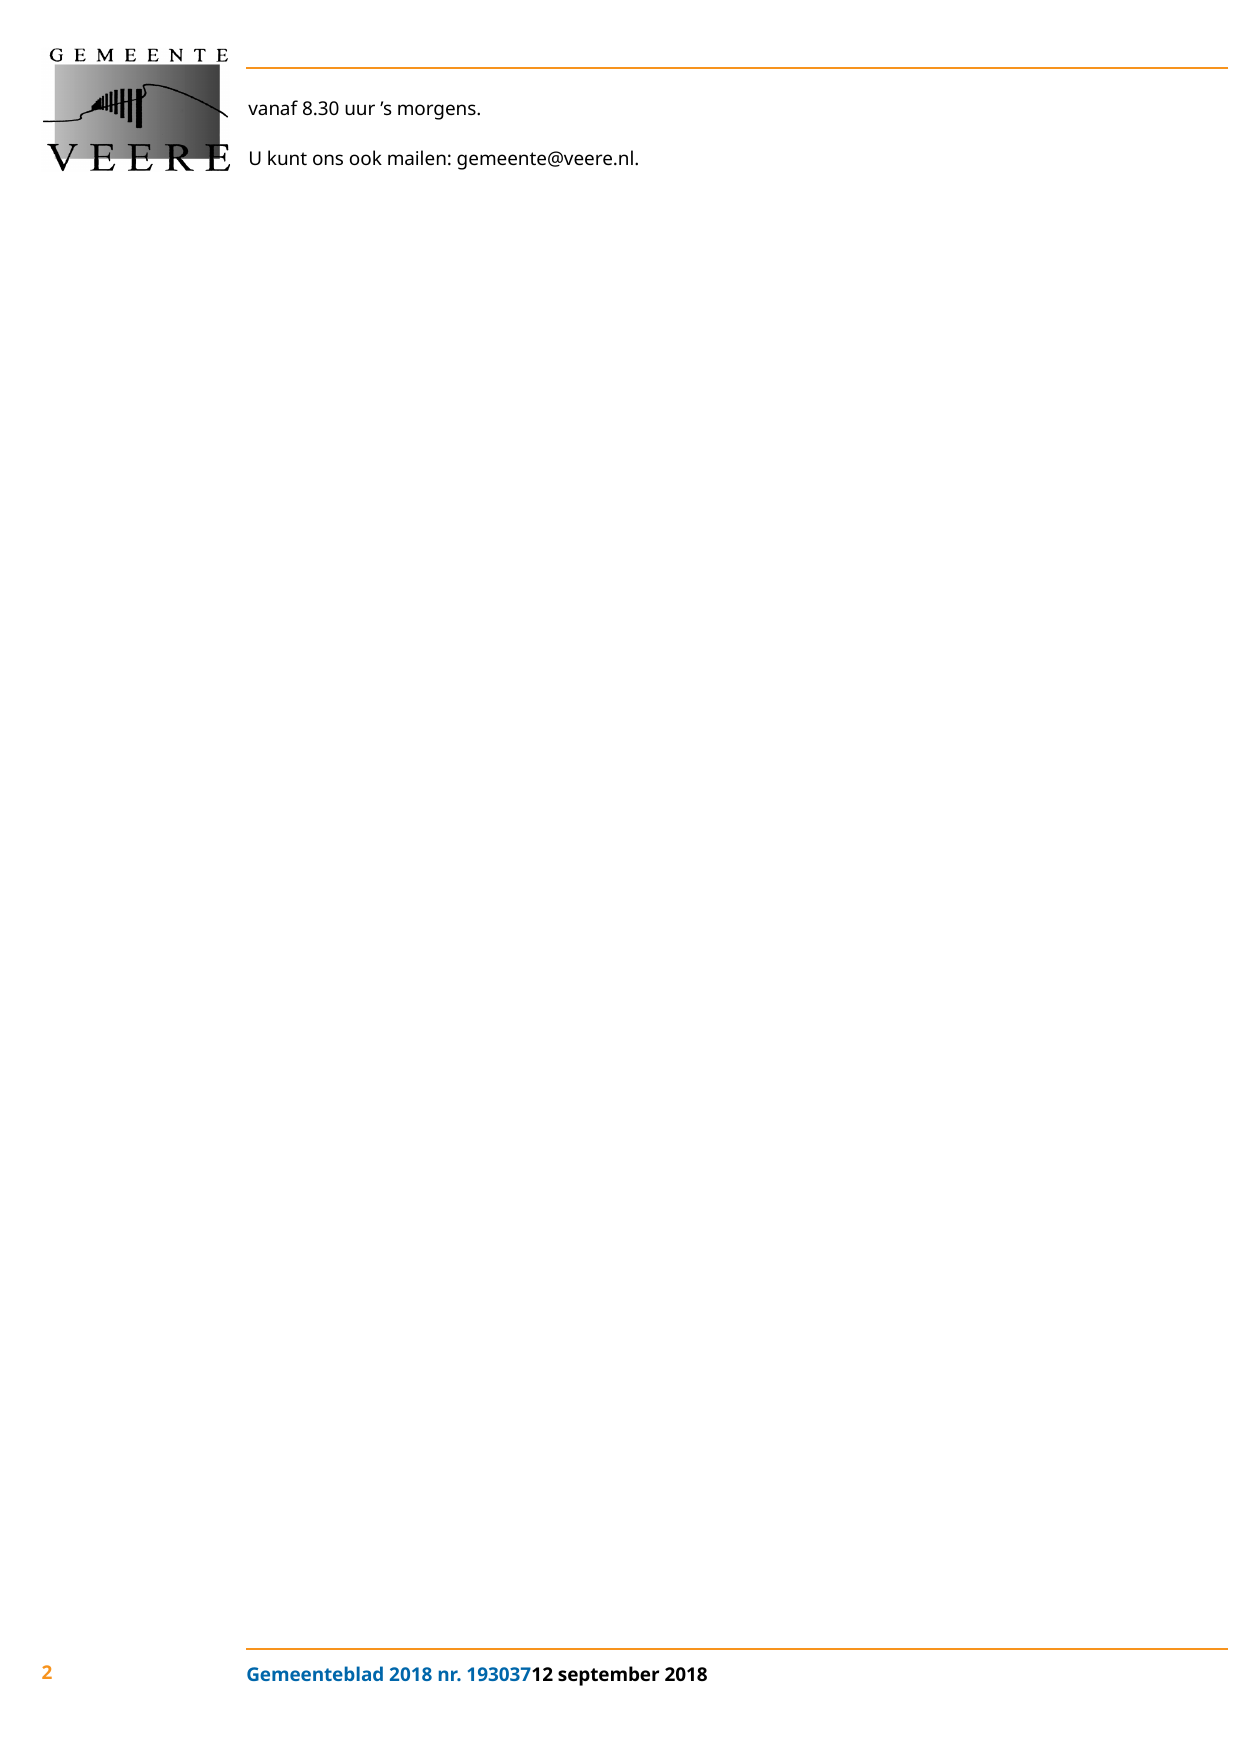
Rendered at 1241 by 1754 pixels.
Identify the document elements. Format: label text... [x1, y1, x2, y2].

text vanaf 8.30 uur ’s morgens. [248, 95, 1152, 121]
text U kunt ons ook mailen: gemeente@veere.nl. [248, 145, 1152, 171]
picture [41, 47, 231, 172]
